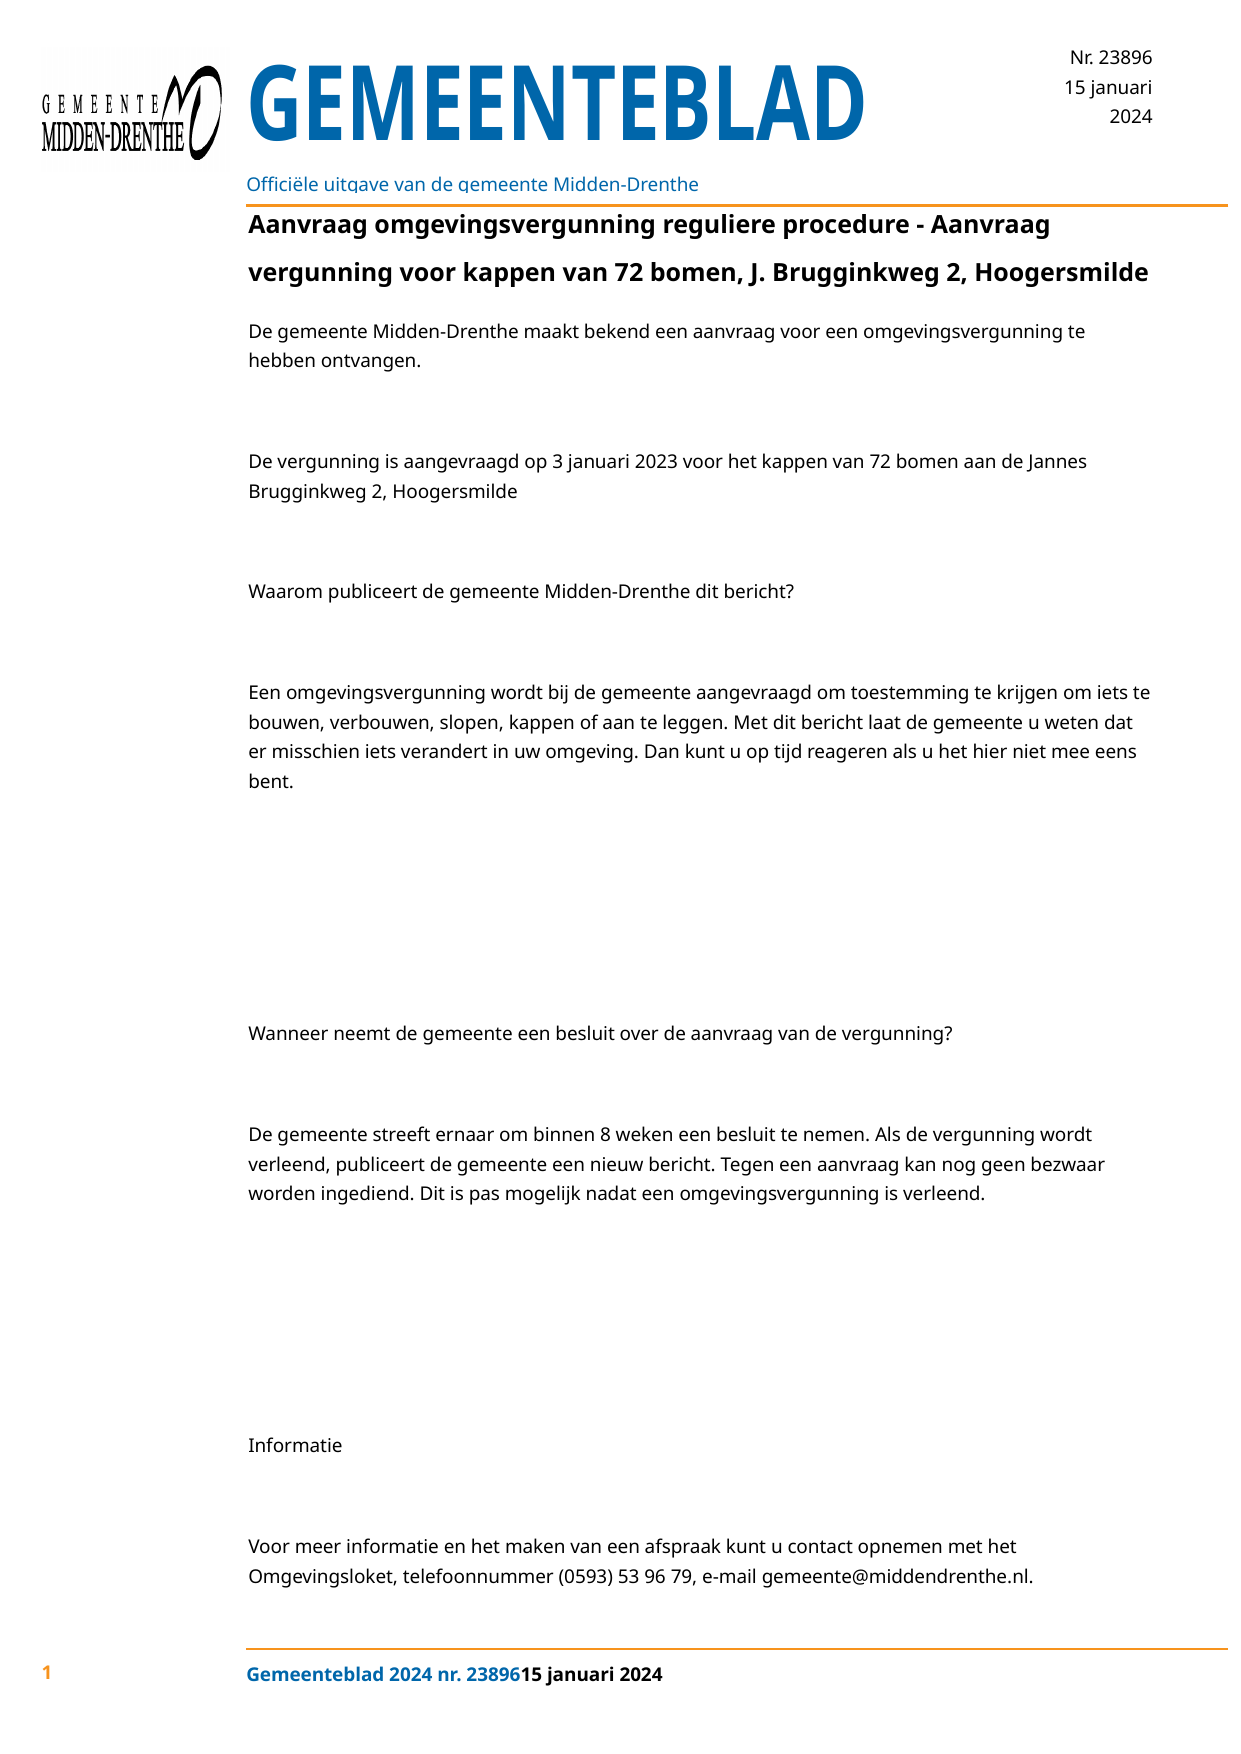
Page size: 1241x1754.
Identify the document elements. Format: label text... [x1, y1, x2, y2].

text De gemeente streeft ernaar om binnen 8 weken een besluit te nemen. Als de vergunning wordt verleend, publiceert de gemeente een nieuw bericht. Tegen een aanvraag kan nog geen bezwaar worden ingediend. Dit is pas mogelijk nadat een omgevingsvergunning is verleend. [248, 1121, 1152, 1206]
text De vergunning is aangevraagd op 3 januari 2023 voor het kappen van 72 bomen aan de Jannes Brugginkweg 2, Hoogersmilde [248, 448, 1152, 504]
text Wanneer neemt de gemeente een besluit over de aanvraag van de vergunning? [248, 1020, 1152, 1046]
text Voor meer informatie en het maken van een afspraak kunt u contact opnemen met het Omgevingsloket, telefoonnummer (0593) 53 96 79, e-mail gemeente@middendrenthe.nl. [248, 1533, 1152, 1589]
picture [41, 47, 231, 172]
text Een omgevingsvergunning wordt bij de gemeente aangevraagd om toestemming te krijgen om iets te bouwen, verbouwen, slopen, kappen of aan te leggen. Met dit bericht laat de gemeente u weten dat er misschien iets verandert in uw omgeving. Dan kunt u op tijd reageren als u het hier niet mee eens bent. [248, 679, 1152, 794]
text Aanvraag omgevingsvergunning reguliere procedure - Aanvraag vergunning voor kappen van 72 bomen, J. Brugginkweg 2, Hoogersmilde [248, 207, 1152, 288]
text Waarom publiceert de gemeente Midden-Drenthe dit bericht? [248, 579, 1152, 604]
text De gemeente Midden-Drenthe maakt bekend een aanvraag voor een omgevingsvergunning te hebben ontvangen. [248, 318, 1152, 373]
text Informatie [248, 1432, 1152, 1458]
